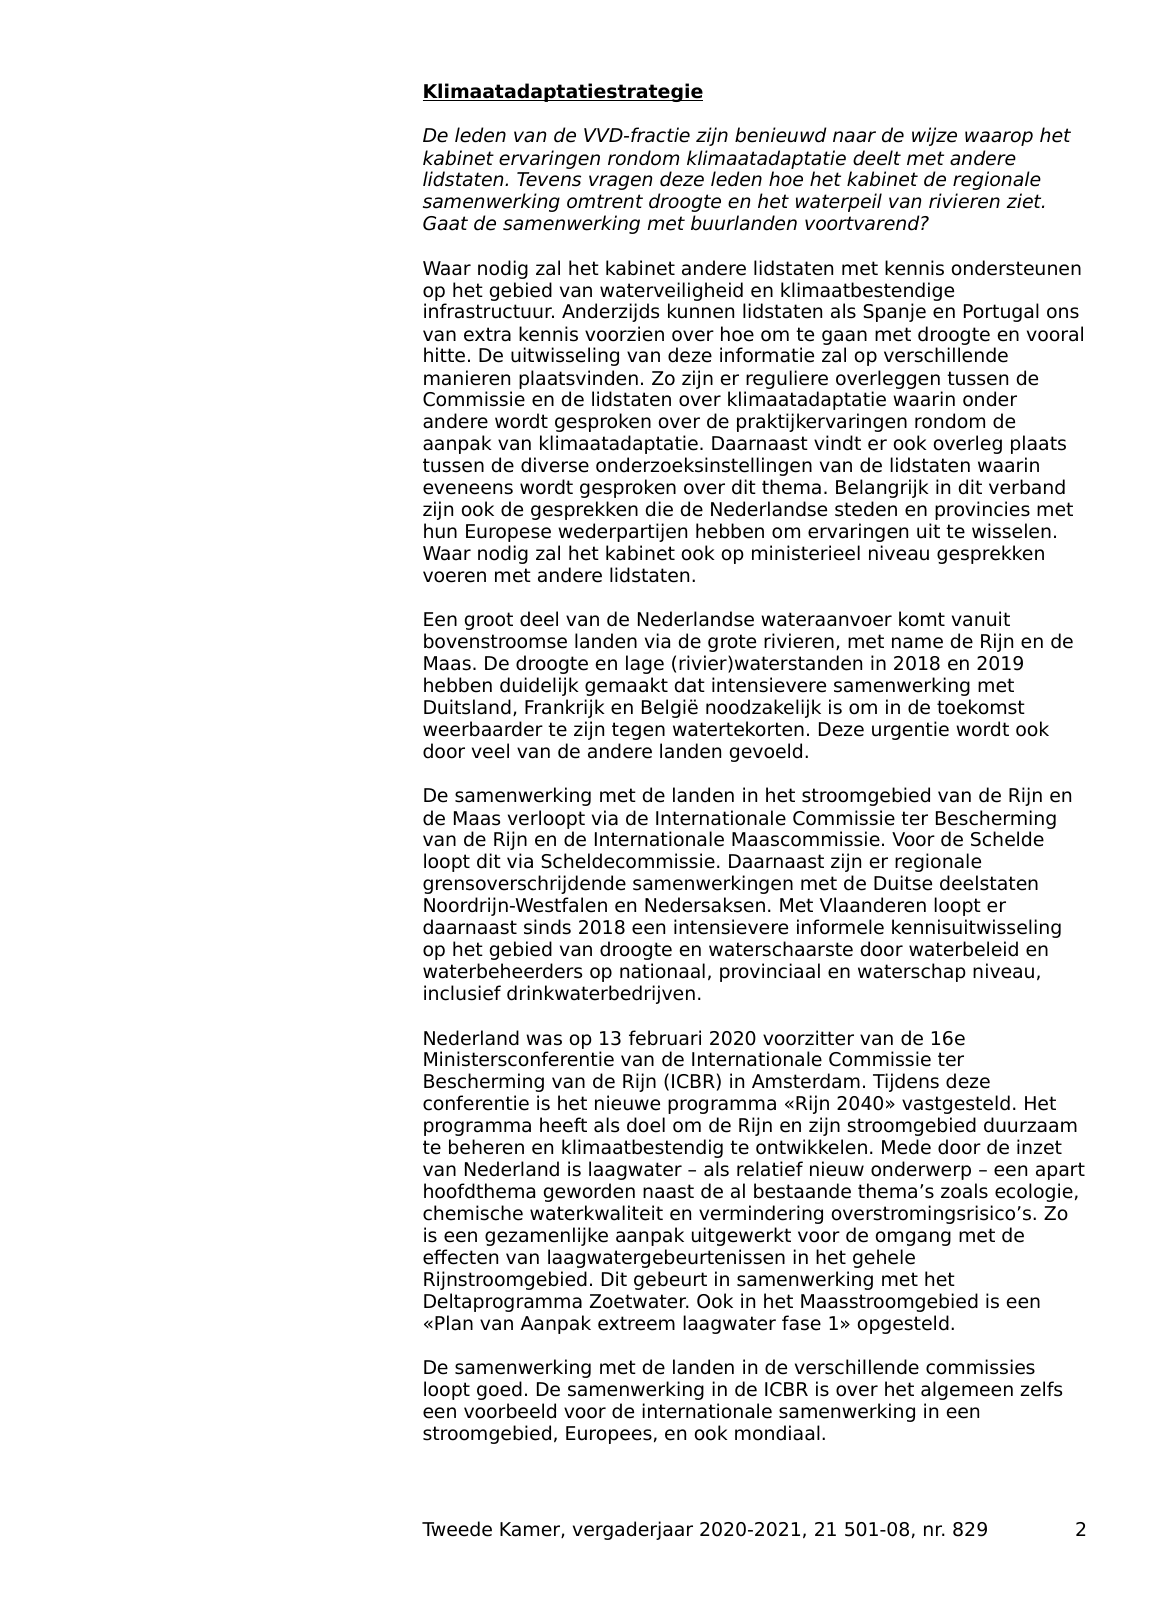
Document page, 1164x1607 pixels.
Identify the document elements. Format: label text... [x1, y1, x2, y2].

text Een groot deel van de Nederlandse wateraanvoer komt vanuit bovenstroomse landen via de grote rivieren, met name de Rijn en de Maas. De droogte en lage (rivier)waterstanden in 2018 en 2019 hebben duidelijk gemaakt dat intensievere samenwerking met Duitsland, Frankrijk en België noodzakelijk is om in de toekomst weerbaarder te zijn tegen watertekorten. Deze urgentie wordt ook door veel van de andere landen gevoeld. [422, 609, 1087, 763]
text De samenwerking met de landen in de verschillende commissies loopt goed. De samenwerking in de ICBR is over het algemeen zelfs een voorbeeld voor de internationale samenwerking in een stroomgebied, Europees, en ook mondiaal. [422, 1357, 1087, 1445]
text Nederland was op 13 februari 2020 voorzitter van de 16e Ministersconferentie van de Internationale Commissie ter Bescherming van de Rijn (ICBR) in Amsterdam. Tijdens deze conferentie is het nieuwe programma «Rijn 2040» vastgesteld. Het programma heeft als doel om de Rijn en zijn stroomgebied duurzaam te beheren en klimaatbestendig te ontwikkelen. Mede door de inzet van Nederland is laagwater – als relatief nieuw onderwerp – een apart hoofdthema geworden naast de al bestaande thema’s zoals ecologie, chemische waterkwaliteit en vermindering overstromingsrisico’s. Zo is een gezamenlijke aanpak uitgewerkt voor de omgang met de effecten van laagwatergebeurtenissen in het gehele Rijnstroomgebied. Dit gebeurt in samenwerking met het Deltaprogramma Zoetwater. Ook in het Maasstroomgebied is een «Plan van Aanpak extreem laagwater fase 1» opgesteld. [422, 1027, 1087, 1335]
text Waar nodig zal het kabinet andere lidstaten met kennis ondersteunen op het gebied van waterveiligheid en klimaatbestendige infrastructuur. Anderzijds kunnen lidstaten als Spanje en Portugal ons van extra kennis voorzien over hoe om te gaan met droogte en vooral hitte. De uitwisseling van deze informatie zal op verschillende manieren plaatsvinden. Zo zijn er reguliere overleggen tussen de Commissie en de lidstaten over klimaatadaptatie waarin onder andere wordt gesproken over de praktijkervaringen rondom de aanpak van klimaatadaptatie. Daarnaast vindt er ook overleg plaats tussen de diverse onderzoeksinstellingen van de lidstaten waarin eveneens wordt gesproken over dit thema. Belangrijk in dit verband zijn ook de gesprekken die de Nederlandse steden en provincies met hun Europese wederpartijen hebben om ervaringen uit te wisselen. Waar nodig zal het kabinet ook op ministerieel niveau gesprekken voeren met andere lidstaten. [422, 257, 1087, 587]
text De leden van de VVD-fractie zijn benieuwd naar de wijze waarop het kabinet ervaringen rondom klimaatadaptatie deelt met andere lidstaten. Tevens vragen deze leden hoe het kabinet de regionale samenwerking omtrent droogte en het waterpeil van rivieren ziet. Gaat de samenwerking met buurlanden voortvarend? [422, 125, 1087, 235]
text De samenwerking met de landen in het stroomgebied van de Rijn en de Maas verloopt via de Internationale Commissie ter Bescherming van de Rijn en de Internationale Maascommissie. Voor de Schelde loopt dit via Scheldecommissie. Daarnaast zijn er regionale grensoverschrijdende samenwerkingen met de Duitse deelstaten Noordrijn-Westfalen en Nedersaksen. Met Vlaanderen loopt er daarnaast sinds 2018 een intensievere informele kennisuitwisseling op het gebied van droogte en waterschaarste door waterbeleid en waterbeheerders op nationaal, provinciaal en waterschap niveau, inclusief drinkwaterbedrijven. [422, 785, 1087, 1005]
subtitle Klimaatadaptatiestrategie [422, 81, 1087, 103]
